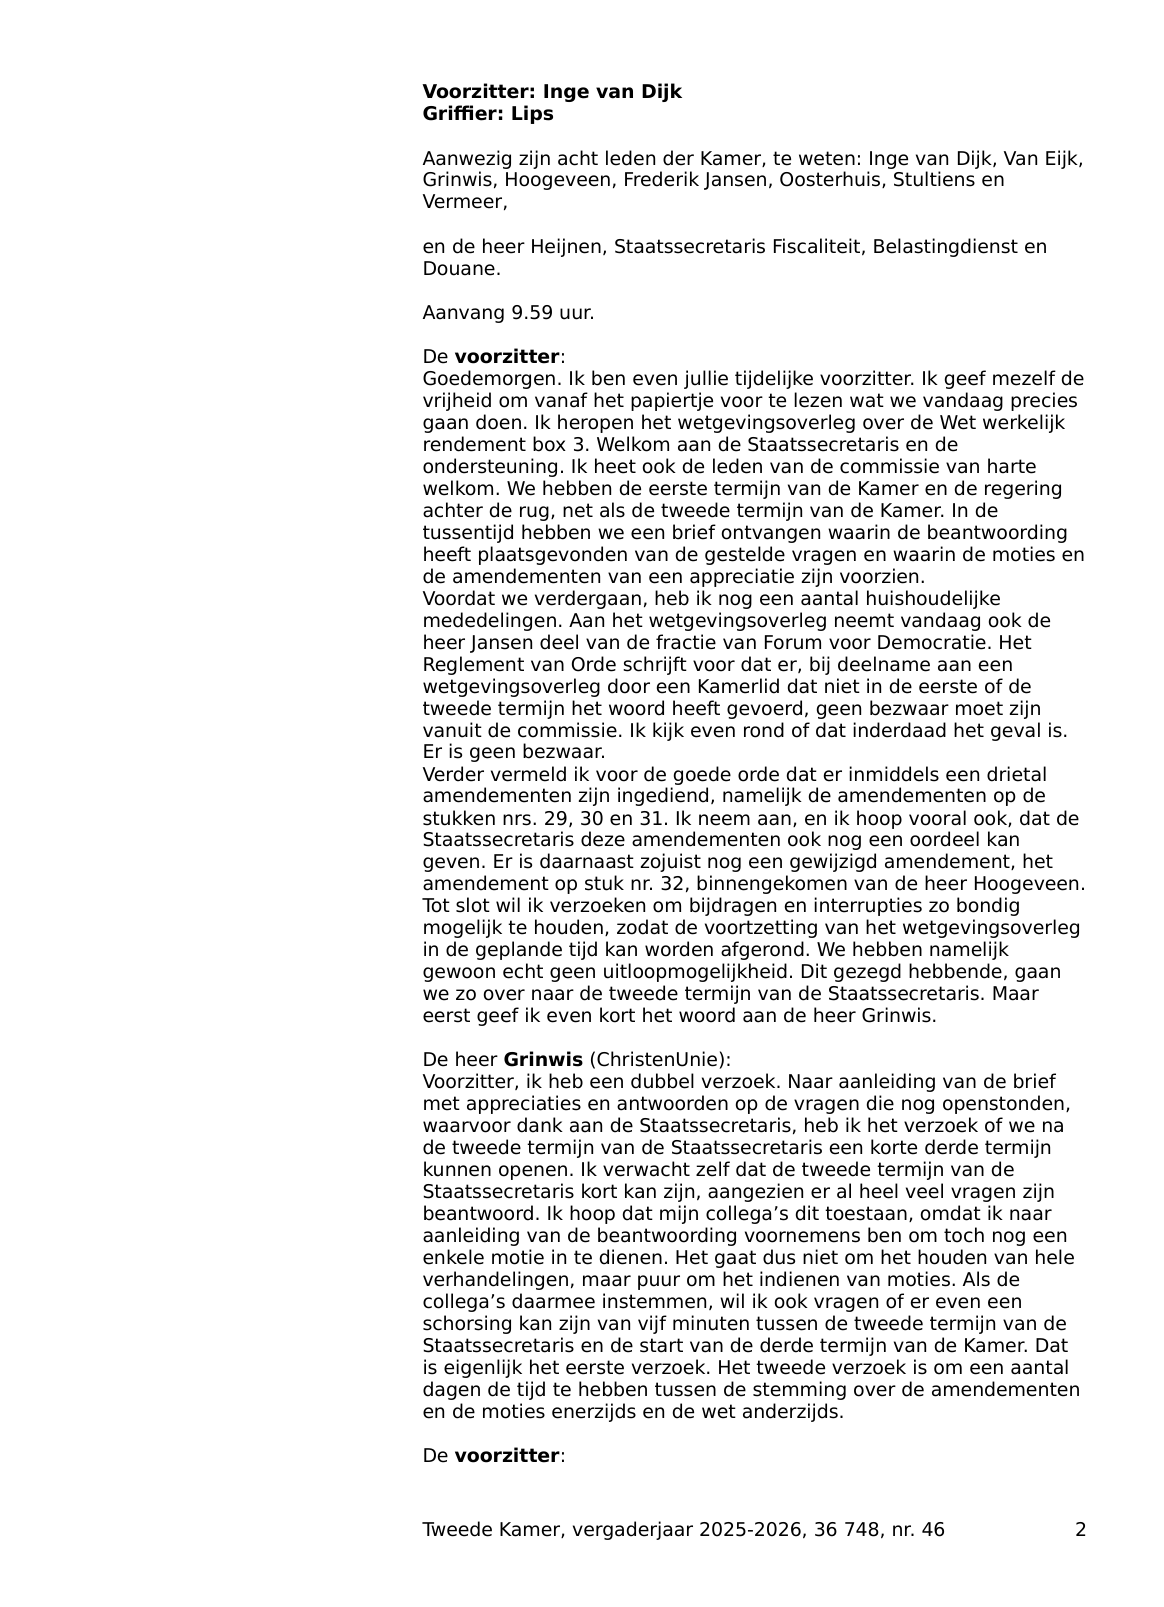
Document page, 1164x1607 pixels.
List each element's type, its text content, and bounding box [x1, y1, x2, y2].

text Aanwezig zijn acht leden der Kamer, te weten: Inge van Dijk, Van Eijk, Grinwis, Hoogeveen, Frederik Jansen, Oosterhuis, Stultiens en Vermeer, [422, 147, 1087, 213]
text De voorzitter: [422, 346, 1087, 368]
text De heer Grinwis (ChristenUnie): [422, 1049, 1087, 1071]
text Griffier: Lips [422, 103, 1087, 125]
text De voorzitter: [422, 1445, 1087, 1467]
text Aanvang 9.59 uur. [422, 302, 1087, 324]
text Voorzitter: Inge van Dijk [422, 81, 1087, 103]
text en de heer Heijnen, Staatssecretaris Fiscaliteit, Belastingdienst en Douane. [422, 236, 1087, 279]
text Voorzitter, ik heb een dubbel verzoek. Naar aanleiding van de brief met appreciaties en antwoorden op de vragen die nog openstonden, waarvoor dank aan de Staatssecretaris, heb ik het verzoek of we na de tweede termijn van de Staatssecretaris een korte derde termijn kunnen openen. Ik verwacht zelf dat de tweede termijn van de Staatssecretaris kort kan zijn, aangezien er al heel veel vragen zijn beantwoord. Ik hoop dat mijn collega’s dit toestaan, omdat ik naar aanleiding van de beantwoording voornemens ben om toch nog een enkele motie in te dienen. Het gaat dus niet om het houden van hele verhandelingen, maar puur om het indienen van moties. Als de collega’s daarmee instemmen, wil ik ook vragen of er even een schorsing kan zijn van vijf minuten tussen de tweede termijn van de Staatssecretaris en de start van de derde termijn van de Kamer. Dat is eigenlijk het eerste verzoek. Het tweede verzoek is om een aantal dagen de tijd te hebben tussen de stemming over de amendementen en de moties enerzijds en de wet anderzijds. [422, 1071, 1087, 1423]
text Voordat we verdergaan, heb ik nog een aantal huishoudelijke mededelingen. Aan het wetgevingsoverleg neemt vandaag ook de heer Jansen deel van de fractie van Forum voor Democratie. Het Reglement van Orde schrijft voor dat er, bij deelname aan een wetgevingsoverleg door een Kamerlid dat niet in de eerste of de tweede termijn het woord heeft gevoerd, geen bezwaar moet zijn vanuit de commissie. Ik kijk even rond of dat inderdaad het geval is. Er is geen bezwaar. [422, 588, 1087, 763]
text Verder vermeld ik voor de goede orde dat er inmiddels een drietal amendementen zijn ingediend, namelijk de amendementen op de stukken nrs. 29, 30 en 31. Ik neem aan, en ik hoop vooral ook, dat de Staatssecretaris deze amendementen ook nog een oordeel kan geven. Er is daarnaast zojuist nog een gewijzigd amendement, het amendement op stuk nr. 32, binnengekomen van de heer Hoogeveen. [422, 763, 1087, 895]
text Goedemorgen. Ik ben even jullie tijdelijke voorzitter. Ik geef mezelf de vrijheid om vanaf het papiertje voor te lezen wat we vandaag precies gaan doen. Ik heropen het wetgevingsoverleg over de Wet werkelijk rendement box 3. Welkom aan de Staatssecretaris en de ondersteuning. Ik heet ook de leden van de commissie van harte welkom. We hebben de eerste termijn van de Kamer en de regering achter de rug, net als de tweede termijn van de Kamer. In de tussentijd hebben we een brief ontvangen waarin de beantwoording heeft plaatsgevonden van de gestelde vragen en waarin de moties en de amendementen van een appreciatie zijn voorzien. [422, 368, 1087, 588]
text Tot slot wil ik verzoeken om bijdragen en interrupties zo bondig mogelijk te houden, zodat de voortzetting van het wetgevingsoverleg in de geplande tijd kan worden afgerond. We hebben namelijk gewoon echt geen uitloopmogelijkheid. Dit gezegd hebbende, gaan we zo over naar de tweede termijn van de Staatssecretaris. Maar eerst geef ik even kort het woord aan de heer Grinwis. [422, 895, 1087, 1027]
